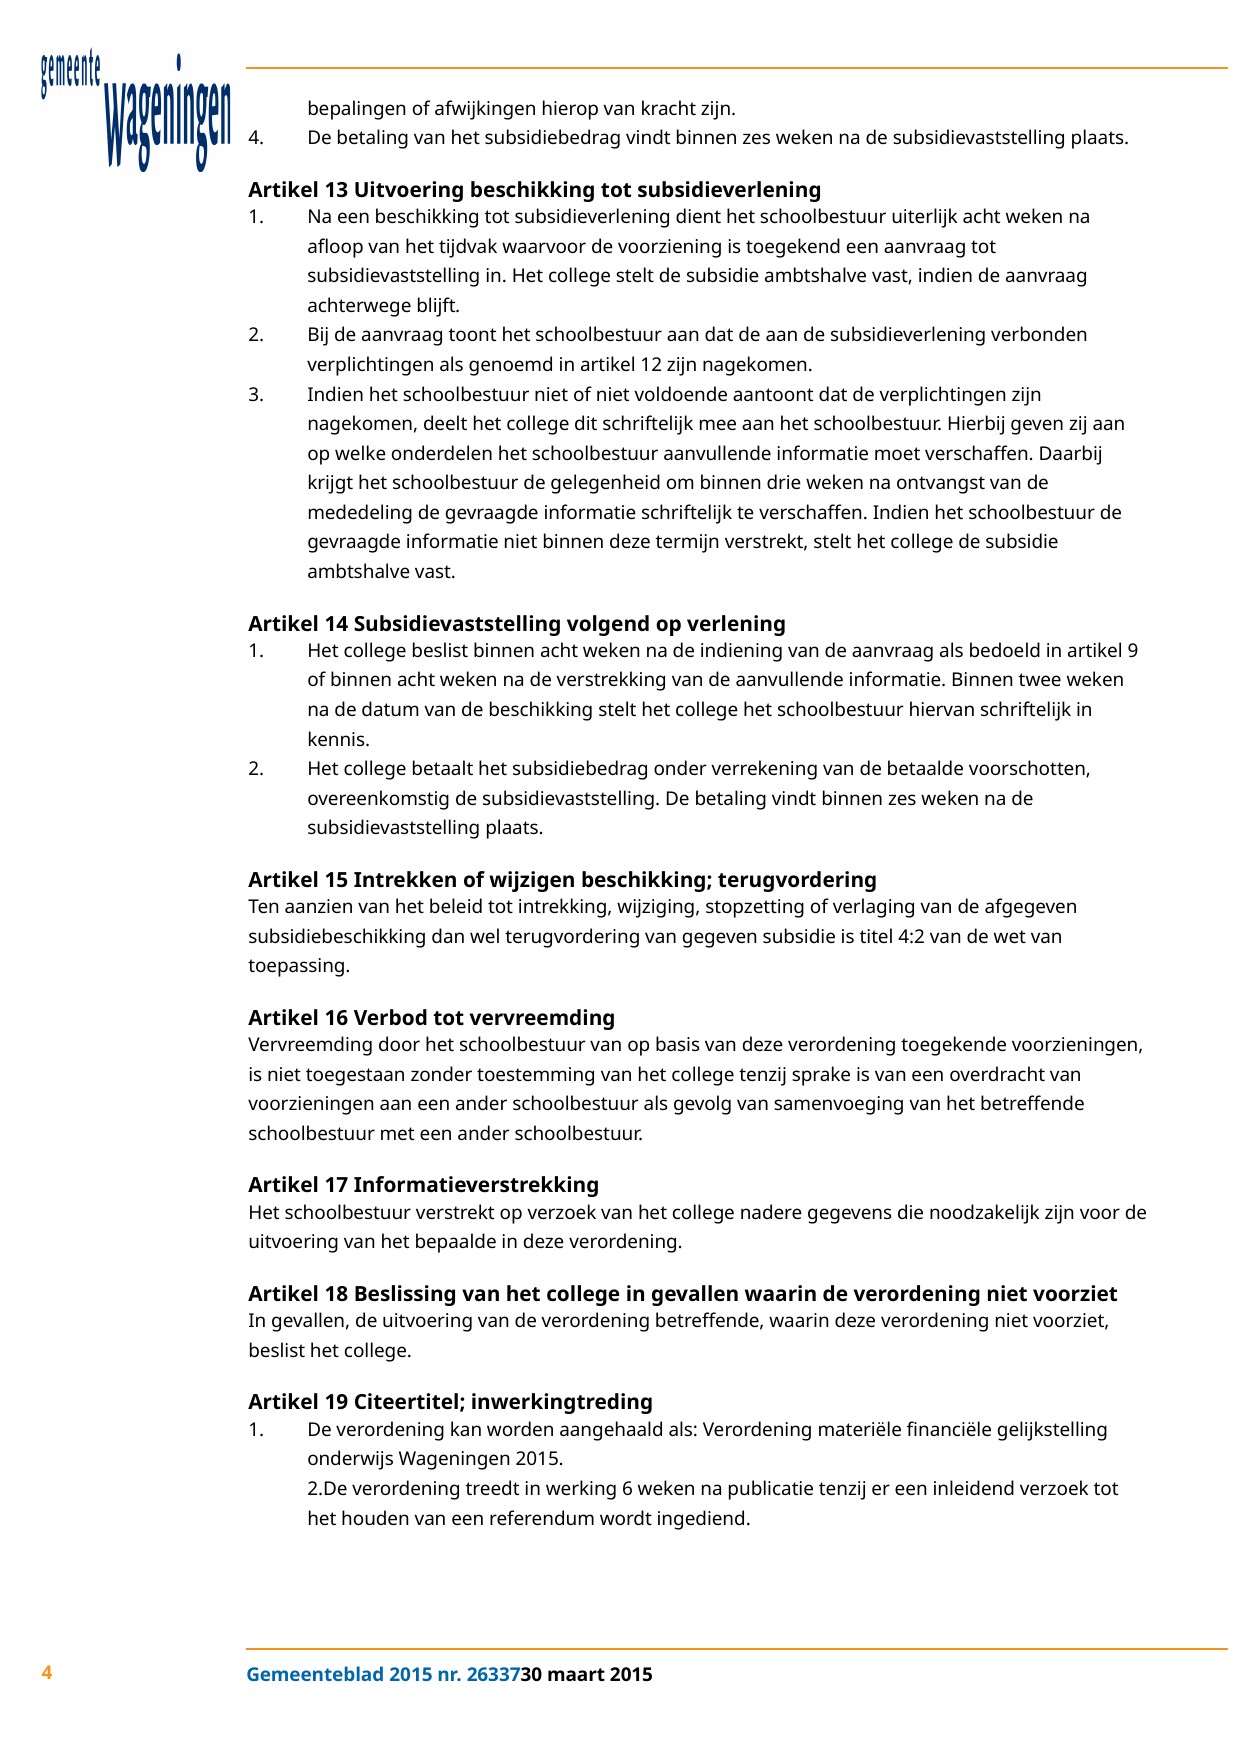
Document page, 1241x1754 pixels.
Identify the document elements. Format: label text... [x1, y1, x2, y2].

list Indien het schoolbestuur niet of niet voldoende aantoont dat de verplichtingen zijn nagekomen, deelt het college dit schriftelijk mee aan het schoolbestuur. Hierbij geven zij aan op welke onderdelen het schoolbestuur aanvullende informatie moet verschaffen. Daarbij krijgt het schoolbestuur de gelegenheid om binnen drie weken na ontvangst van de mededeling de gevraagde informatie schriftelijk te verschaffen. Indien het schoolbestuur de gevraagde informatie niet binnen deze termijn verstrekt, stelt het college de subsidie ambtshalve vast. [248, 381, 1152, 584]
text In gevallen, de uitvoering van de verordening betreffende, waarin deze verordening niet voorziet, beslist het college. [248, 1307, 1152, 1363]
text Artikel 17 Informatieverstrekking [248, 1171, 1152, 1199]
text Artikel 15 Intrekken of wijzigen beschikking; terugvordering [248, 865, 1152, 893]
text Artikel 16 Verbod tot vervreemding [248, 1003, 1152, 1031]
list Het college beslist binnen acht weken na de indiening van de aanvraag als bedoeld in artikel 9 of binnen acht weken na de verstrekking van de aanvullende informatie. Binnen twee weken na de datum van de beschikking stelt het college het schoolbestuur hiervan schriftelijk in kennis. [248, 637, 1152, 752]
text Ten aanzien van het beleid tot intrekking, wijziging, stopzetting of verlaging van de afgegeven subsidiebeschikking dan wel terugvordering van gegeven subsidie is titel 4:2 van de wet van toepassing. [248, 893, 1152, 978]
picture [41, 47, 231, 172]
list Het college betaalt het subsidiebedrag onder verrekening van de betaalde voorschotten, overeenkomstig de subsidievaststelling. De betaling vindt binnen zes weken na de subsidievaststelling plaats. [248, 755, 1152, 840]
list De verordening kan worden aangehaald als: Verordening materiële financiële gelijkstelling onderwijs Wageningen 2015. [248, 1416, 1152, 1471]
list bepalingen of afwijkingen hierop van kracht zijn. [248, 95, 1152, 121]
list Bij de aanvraag toont het schoolbestuur aan dat de aan de subsidieverlening verbonden verplichtingen als genoemd in artikel 12 zijn nagekomen. [248, 322, 1152, 377]
text Artikel 19 Citeertitel; inwerkingtreding [248, 1387, 1152, 1416]
text Vervreemding door het schoolbestuur van op basis van deze verordening toegekende voorzieningen, is niet toegestaan zonder toestemming van het college tenzij sprake is van een overdracht van voorzieningen aan een ander schoolbestuur als gevolg van samenvoeging van het betreffende schoolbestuur met een ander schoolbestuur. [248, 1031, 1152, 1146]
text Artikel 18 Beslissing van het college in gevallen waarin de verordening niet voorziet [248, 1279, 1152, 1307]
list De betaling van het subsidiebedrag vindt binnen zes weken na de subsidievaststelling plaats. [248, 124, 1152, 150]
text Artikel 14 Subsidievaststelling volgend op verlening [248, 609, 1152, 637]
text Het schoolbestuur verstrekt op verzoek van het college nadere gegevens die noodzakelijk zijn voor de uitvoering van het bepaalde in deze verordening. [248, 1199, 1152, 1254]
text Artikel 13 Uitvoering beschikking tot subsidieverlening [248, 175, 1152, 203]
list 2.De verordening treedt in werking 6 weken na publicatie tenzij er een inleidend verzoek tot het houden van een referendum wordt ingediend. [248, 1475, 1152, 1530]
list Na een beschikking tot subsidieverlening dient het schoolbestuur uiterlijk acht weken na afloop van het tijdvak waarvoor de voorziening is toegekend een aanvraag tot subsidievaststelling in. Het college stelt de subsidie ambtshalve vast, indien de aanvraag achterwege blijft. [248, 203, 1152, 318]
